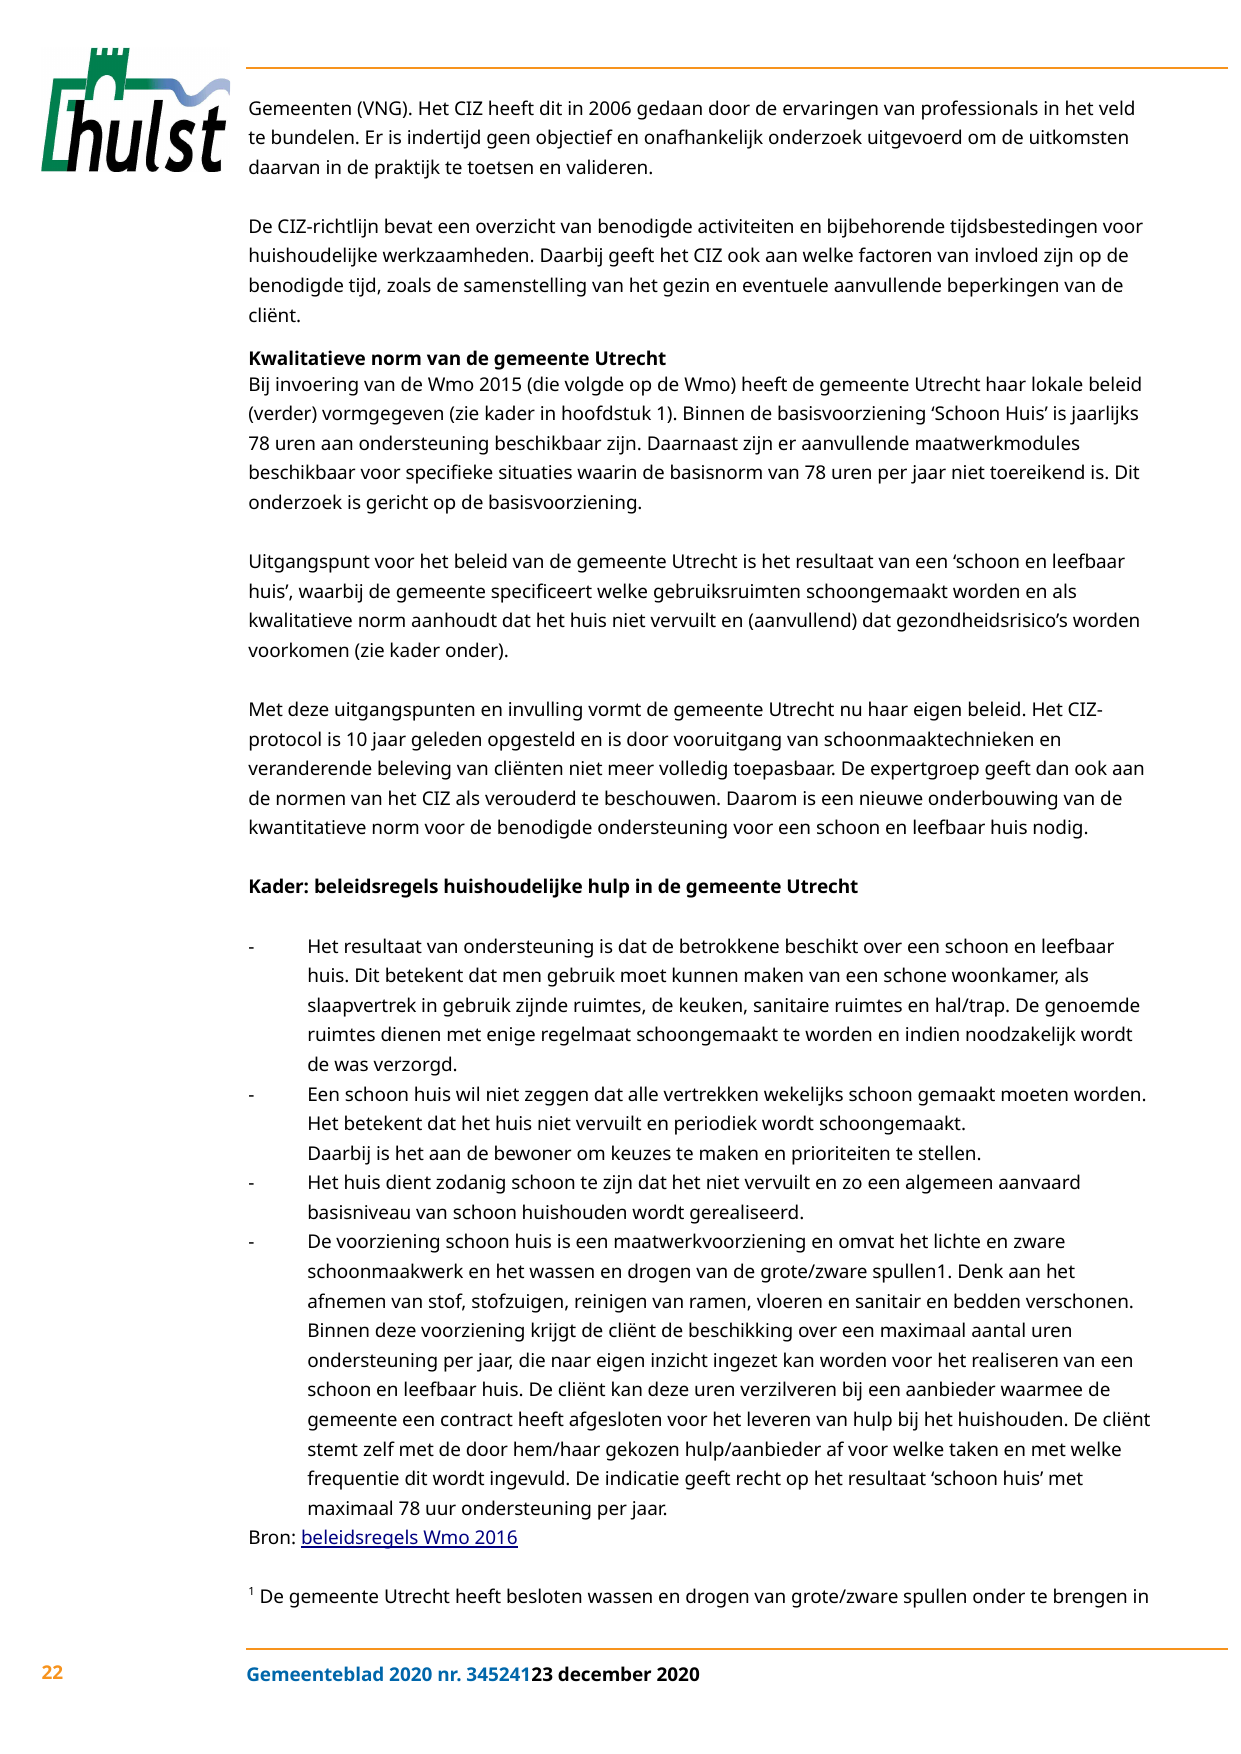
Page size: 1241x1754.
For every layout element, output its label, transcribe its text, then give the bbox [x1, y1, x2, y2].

text Bij invoering van de Wmo 2015 (die volgde op de Wmo) heeft de gemeente Utrecht haar lokale beleid (verder) vormgegeven (zie kader in hoofdstuk 1). Binnen de basisvoorziening ‘Schoon Huis’ is jaarlijks 78 uren aan ondersteuning beschikbaar zijn. Daarnaast zijn er aanvullende maatwerkmodules beschikbaar voor specifieke situaties waarin de basisnorm van 78 uren per jaar niet toereikend is. Dit onderzoek is gericht op de basisvoorziening. [248, 371, 1152, 515]
text Kwalitatieve norm van de gemeente Utrecht [248, 345, 1152, 371]
text Uitgangspunt voor het beleid van de gemeente Utrecht is het resultaat van een ‘schoon en leefbaar huis’, waarbij de gemeente specificeert welke gebruiksruimten schoongemaakt worden en als kwalitatieve norm aanhoudt dat het huis niet vervuilt en (aanvullend) dat gezondheidsrisico’s worden voorkomen (zie kader onder). [248, 548, 1152, 663]
text Gemeenten (VNG). Het CIZ heeft dit in 2006 gedaan door de ervaringen van professionals in het veld te bundelen. Er is indertijd geen objectief en onafhankelijk onderzoek uitgevoerd om de uitkomsten daarvan in de praktijk te toetsen en valideren. [248, 95, 1152, 180]
text De CIZ-richtlijn bevat een overzicht van benodigde activiteiten en bijbehorende tijdsbestedingen voor huishoudelijke werkzaamheden. Daarbij geeft het CIZ ook aan welke factoren van invloed zijn op de benodigde tijd, zoals de samenstelling van het gezin en eventuele aanvullende beperkingen van de cliënt. [248, 213, 1152, 328]
table_header Kader: beleidsregels huishoudelijke hulp in de gemeente Utrecht Het resultaat van ondersteuning is dat de betrokkene beschikt over een schoon en leefbaar huis. Dit betekent dat men gebruik moet kunnen maken van een schone woonkamer, als slaapvertrek in gebruik zijnde ruimtes, de keuken, sanitaire ruimtes en hal/trap. De genoemde ruimtes dienen met enige regelmaat schoongemaakt te worden en indien noodzakelijk wordt de was verzorgd. Een schoon huis wil niet zeggen dat alle vertrekken wekelijks schoon gemaakt moeten worden. Het betekent dat het huis niet vervuilt en periodiek wordt schoongemaakt. Daarbij is het aan de bewoner om keuzes te maken en prioriteiten te stellen. Het huis dient zodanig schoon te zijn dat het niet vervuilt en zo een algemeen aanvaard basisniveau van schoon huishouden wordt gerealiseerd. De voorziening schoon huis is een maatwerkvoorziening en omvat het lichte en zware schoonmaakwerk en het wassen en drogen van de grote/zware spullen1. Denk aan het afnemen van stof, stofzuigen, reinigen van ramen, vloeren en sanitair en bedden verschonen. Binnen deze voorziening krijgt de cliënt de beschikking over een maximaal aantal uren ondersteuning per jaar, die naar eigen inzicht ingezet kan worden voor het realiseren van een schoon en leefbaar huis. De cliënt kan deze uren verzilveren bij een aanbieder waarmee de gemeente een contract heeft afgesloten voor het leveren van hulp bij het huishouden. De cliënt stemt zelf met de door hem/haar gekozen hulp/aanbieder af voor welke taken en met welke frequentie dit wordt ingevuld. De indicatie geeft recht op het resultaat ‘schoon huis’ met maximaal 78 uur ondersteuning per jaar. Bron: beleidsregels Wmo 2016 1 De gemeente Utrecht heeft besloten wassen en drogen van grote/zware spullen onder te brengen in [248, 874, 1152, 1609]
picture [41, 47, 231, 172]
text Met deze uitgangspunten en invulling vormt de gemeente Utrecht nu haar eigen beleid. Het CIZ-protocol is 10 jaar geleden opgesteld en is door vooruitgang van schoonmaaktechnieken en veranderende beleving van cliënten niet meer volledig toepasbaar. De expertgroep geeft dan ook aan de normen van het CIZ als verouderd te beschouwen. Daarom is een nieuwe onderbouwing van de kwantitatieve norm voor de benodigde ondersteuning voor een schoon en leefbaar huis nodig. [248, 696, 1152, 840]
